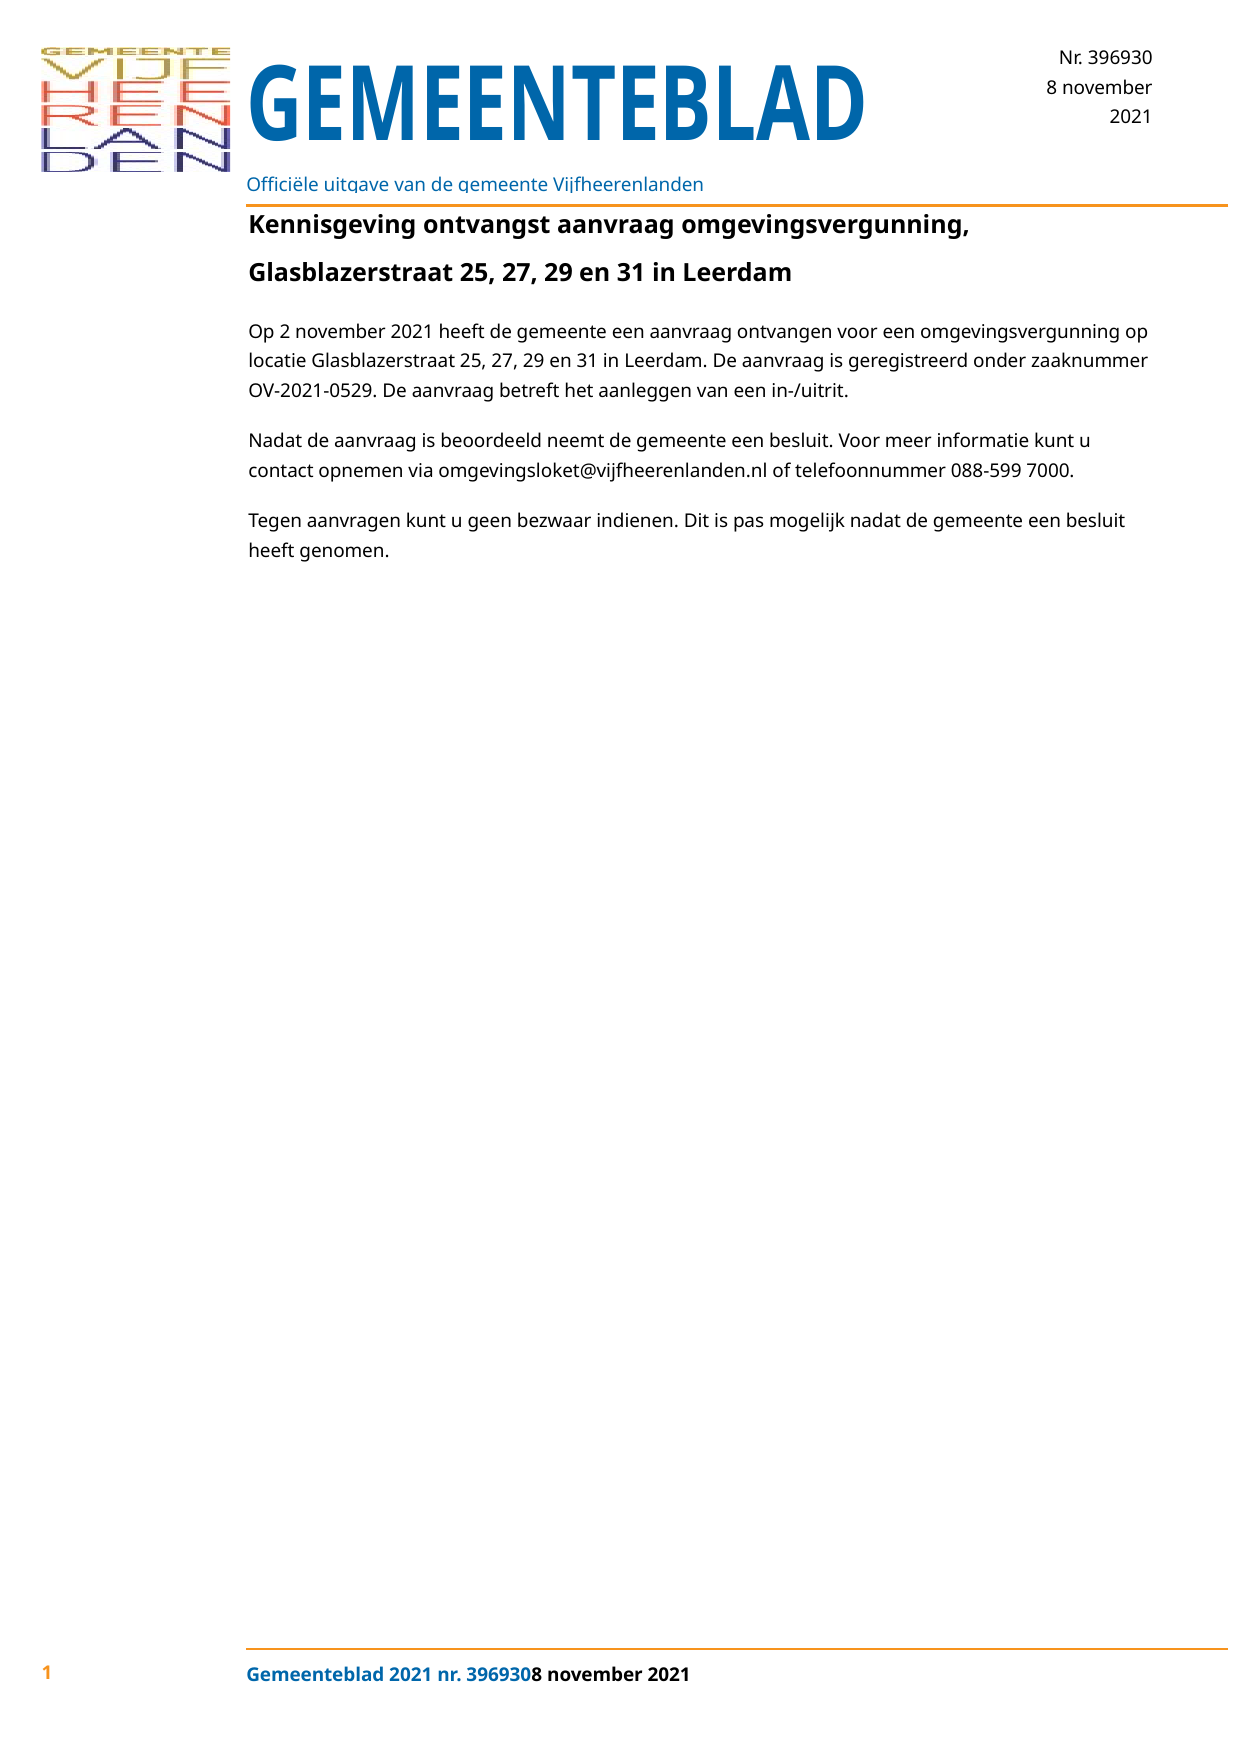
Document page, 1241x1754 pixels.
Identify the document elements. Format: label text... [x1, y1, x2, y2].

text Nadat de aanvraag is beoordeeld neemt de gemeente een besluit. Voor meer informatie kunt u contact opnemen via omgevingsloket@vijfheerenlanden.nl of telefoonnummer 088-599 7000. [248, 427, 1152, 483]
text Kennisgeving ontvangst aanvraag omgevingsvergunning, Glasblazerstraat 25, 27, 29 en 31 in Leerdam [248, 207, 1152, 288]
picture [41, 47, 231, 172]
text Op 2 november 2021 heeft de gemeente een aanvraag ontvangen voor een omgevingsvergunning op locatie Glasblazerstraat 25, 27, 29 en 31 in Leerdam. De aanvraag is geregistreerd onder zaaknummer OV-2021-0529. De aanvraag betreft het aanleggen van een in-/uitrit. [248, 318, 1152, 403]
text Tegen aanvragen kunt u geen bezwaar indienen. Dit is pas mogelijk nadat de gemeente een besluit heeft genomen. [248, 507, 1152, 563]
